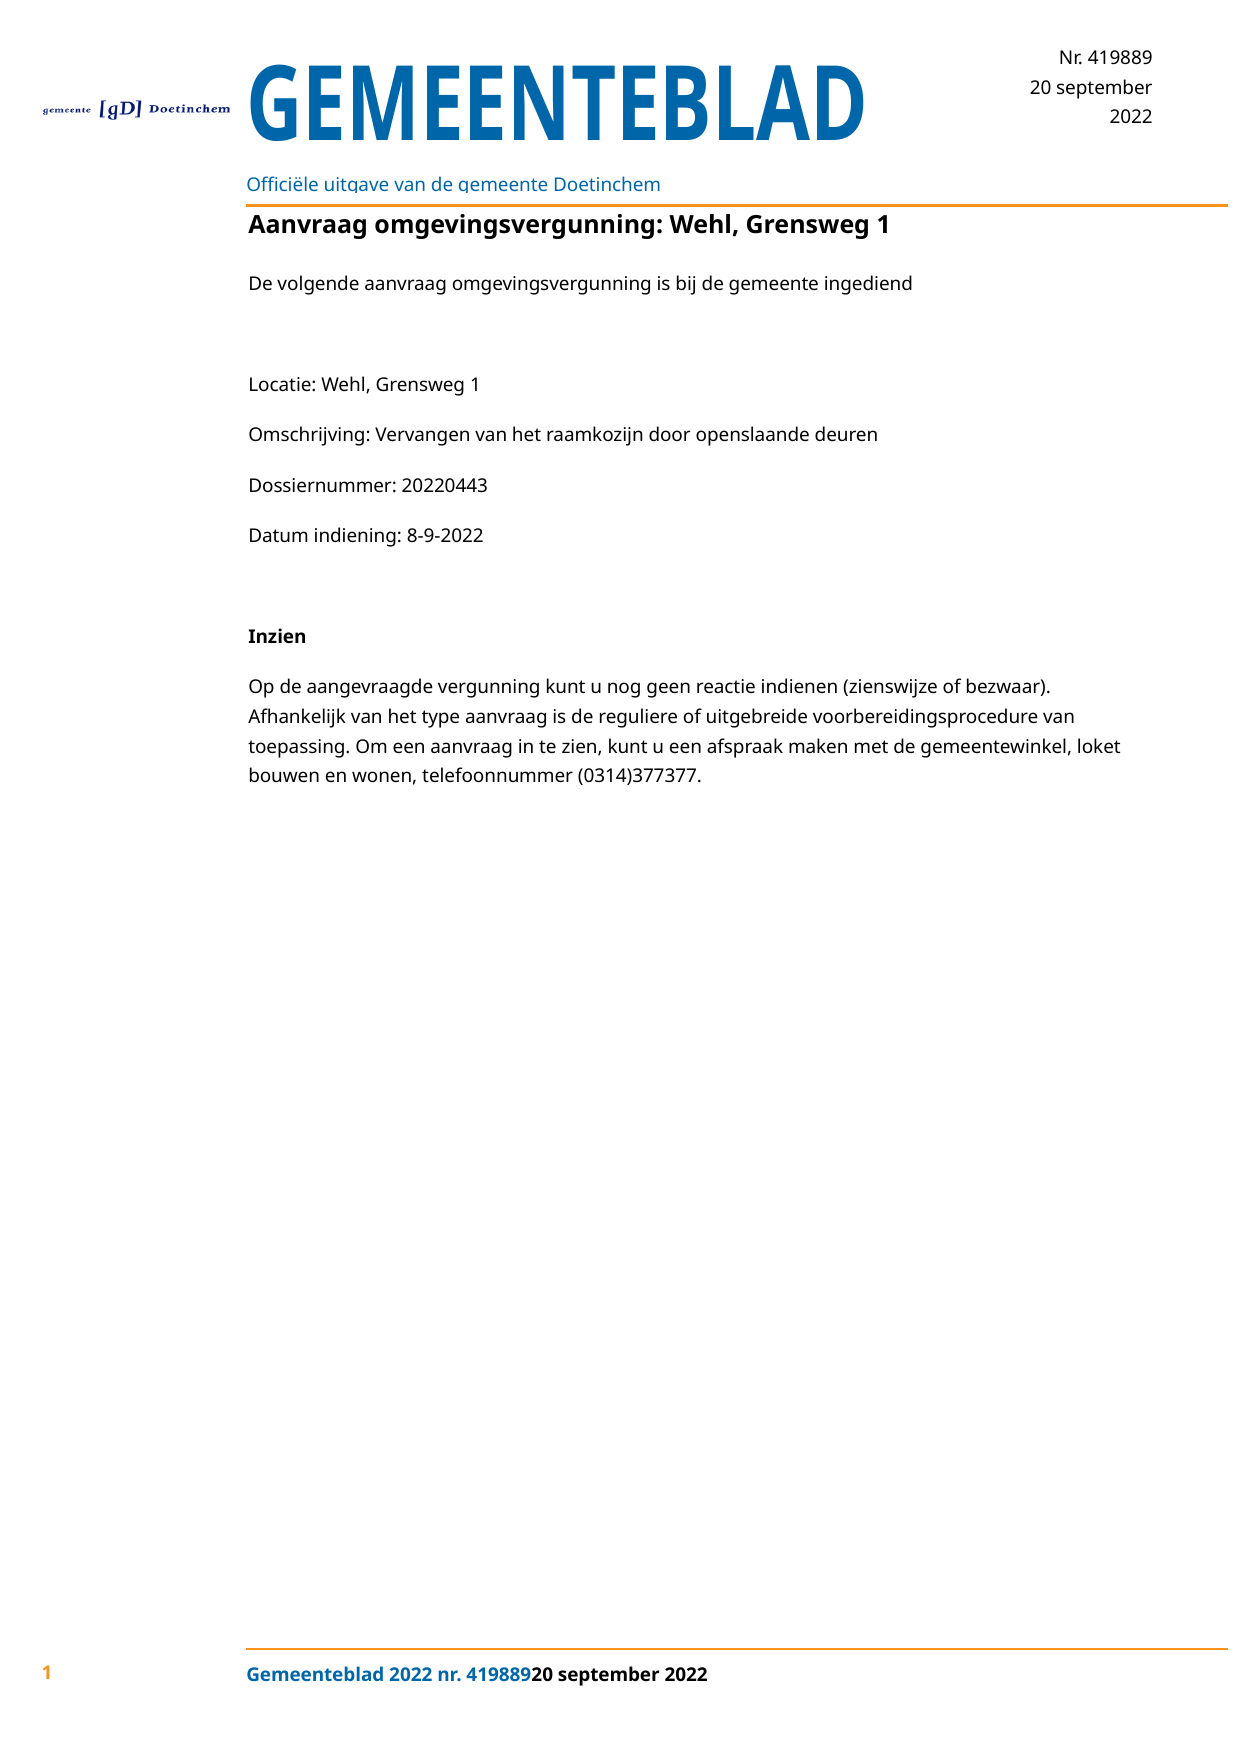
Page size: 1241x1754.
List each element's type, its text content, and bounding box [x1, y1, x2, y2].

picture [41, 47, 231, 172]
text Omschrijving: Vervangen van het raamkozijn door openslaande deuren [248, 422, 1152, 447]
text Aanvraag omgevingsvergunning: Wehl, Grensweg 1 [248, 207, 1152, 241]
text Datum indiening: 8-9-2022 [248, 522, 1152, 548]
text Dossiernummer: 20220443 [248, 472, 1152, 498]
text Locatie: Wehl, Grensweg 1 [248, 371, 1152, 397]
text Inzien [248, 623, 1152, 649]
text Op de aangevraagde vergunning kunt u nog geen reactie indienen (zienswijze of bezwaar). Afhankelijk van het type aanvraag is de reguliere of uitgebreide voorbereidingsprocedure van toepassing. Om een aanvraag in te zien, kunt u een afspraak maken met de gemeentewinkel, loket bouwen en wonen, telefoonnummer (0314)377377. [248, 674, 1152, 788]
text De volgende aanvraag omgevingsvergunning is bij de gemeente ingediend [248, 270, 1152, 296]
